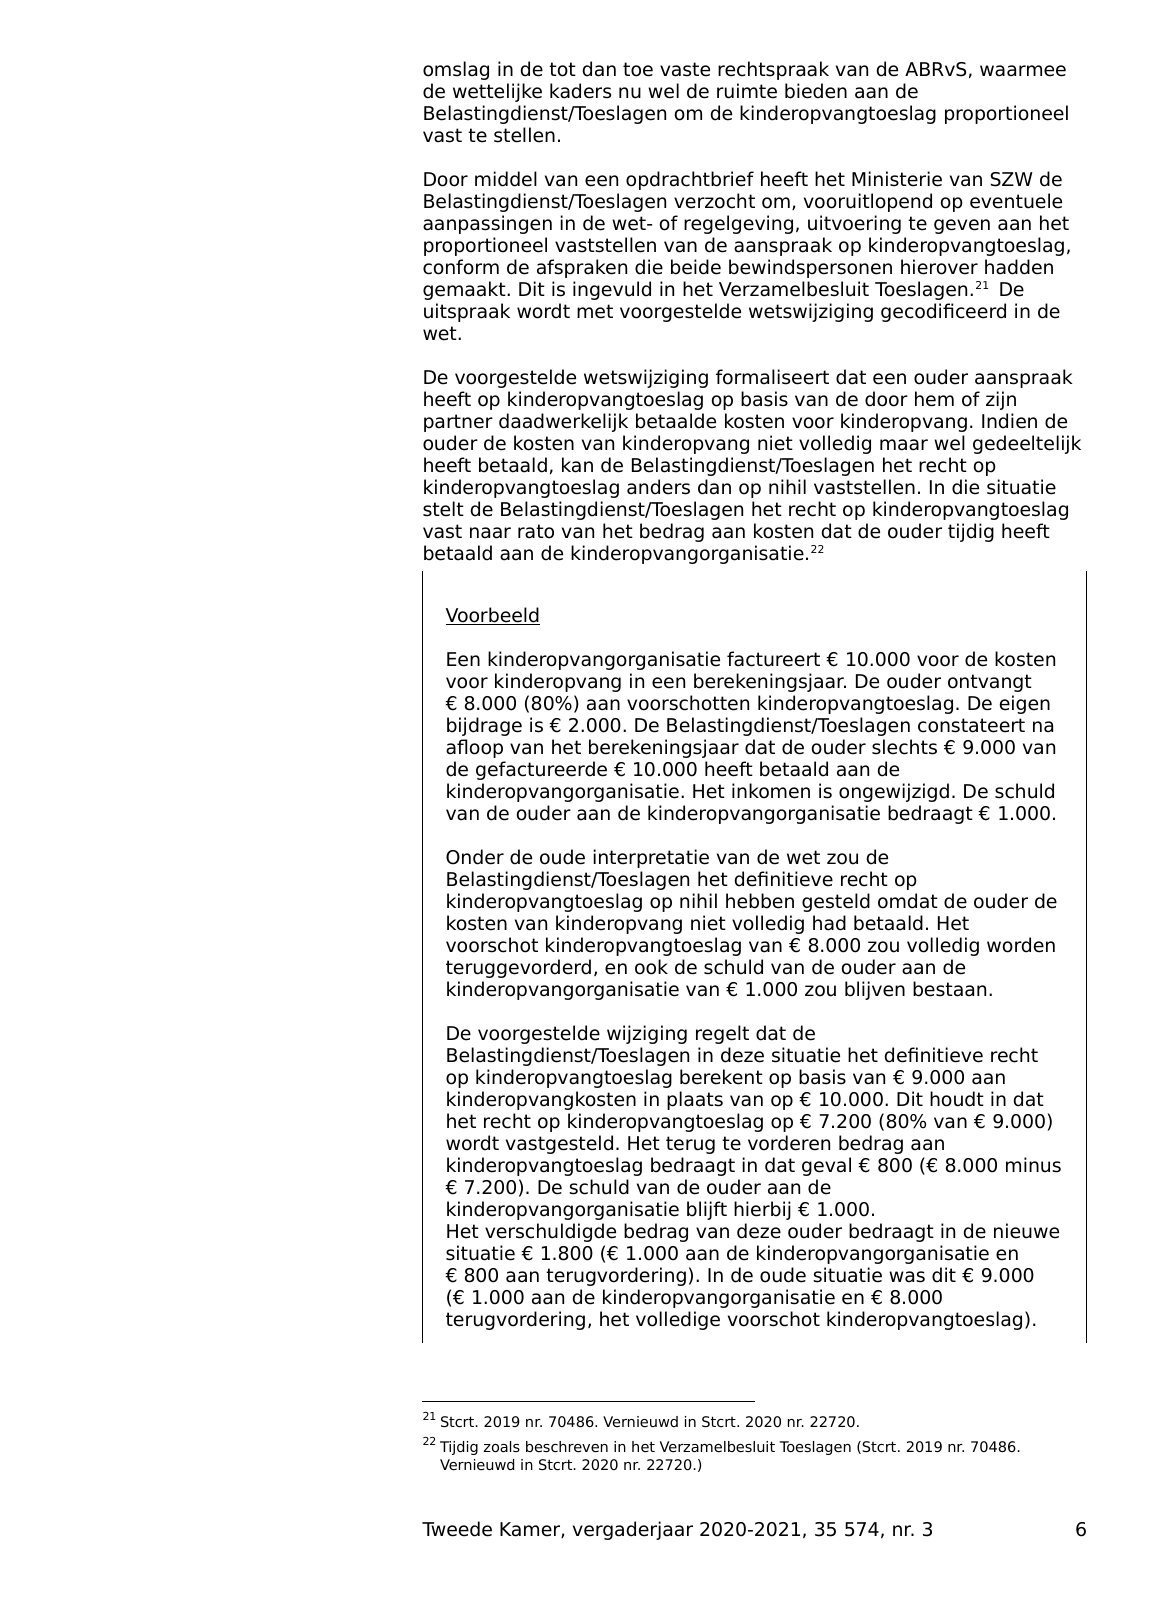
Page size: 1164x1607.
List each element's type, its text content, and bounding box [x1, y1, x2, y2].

text De voorgestelde wetswijziging formaliseert dat een ouder aanspraak heeft op kinderopvangtoeslag op basis van de door hem of zijn partner daadwerkelijk betaalde kosten voor kinderopvang. Indien de ouder de kosten van kinderopvang niet volledig maar wel gedeeltelijk heeft betaald, kan de Belastingdienst/Toeslagen het recht op kinderopvangtoeslag anders dan op nihil vaststellen. In die situatie stelt de Belastingdienst/Toeslagen het recht op kinderopvangtoeslag vast naar rato van het bedrag aan kosten dat de ouder tijdig heeft betaald aan de kinderopvangorganisatie. [422, 367, 1087, 565]
table_header Voorbeeld Een kinderopvangorganisatie factureert € 10.000 voor de kosten voor kinderopvang in een berekeningsjaar. De ouder ontvangt € 8.000 (80%) aan voorschotten kinderopvangtoeslag. De eigen bijdrage is € 2.000. De Belastingdienst/Toeslagen constateert na afloop van het berekeningsjaar dat de ouder slechts € 9.000 van de gefactureerde € 10.000 heeft betaald aan de kinderopvangorganisatie. Het inkomen is ongewijzigd. De schuld van de ouder aan de kinderopvangorganisatie bedraagt € 1.000. Onder de oude interpretatie van de wet zou de Belastingdienst/Toeslagen het definitieve recht op kinderopvangtoeslag op nihil hebben gesteld omdat de ouder de kosten van kinderopvang niet volledig had betaald. Het voorschot kinderopvangtoeslag van € 8.000 zou volledig worden teruggevorderd, en ook de schuld van de ouder aan de kinderopvangorganisatie van € 1.000 zou blijven bestaan. De voorgestelde wijziging regelt dat de Belastingdienst/Toeslagen in deze situatie het definitieve recht op kinderopvangtoeslag berekent op basis van € 9.000 aan kinderopvangkosten in plaats van op € 10.000. Dit houdt in dat het recht op kinderopvangtoeslag op € 7.200 (80% van € 9.000) wordt vastgesteld. Het terug te vorderen bedrag aan kinderopvangtoeslag bedraagt in dat geval € 800 (€ 8.000 minus € 7.200). De schuld van de ouder aan de kinderopvangorganisatie blijft hierbij € 1.000. Het verschuldigde bedrag van deze ouder bedraagt in de nieuwe situatie € 1.800 (€ 1.000 aan de kinderopvangorganisatie en € 800 aan terugvordering). In de oude situatie was dit € 9.000 (€ 1.000 aan de kinderopvangorganisatie en € 8.000 terugvordering, het volledige voorschot kinderopvangtoeslag). [423, 571, 1086, 1343]
text omslag in de tot dan toe vaste rechtspraak van de ABRvS, waarmee de wettelijke kaders nu wel de ruimte bieden aan de Belastingdienst/Toeslagen om de kinderopvangtoeslag proportioneel vast te stellen. [422, 59, 1087, 147]
text Door middel van een opdrachtbrief heeft het Ministerie van SZW de Belastingdienst/Toeslagen verzocht om, vooruitlopend op eventuele aanpassingen in de wet- of regelgeving, uitvoering te geven aan het proportioneel vaststellen van de aanspraak op kinderopvangtoeslag, conform de afspraken die beide bewindspersonen hierover hadden gemaakt. Dit is ingevuld in het Verzamelbesluit Toeslagen. De uitspraak wordt met voorgestelde wetswijziging gecodificeerd in de wet. [422, 169, 1087, 345]
text Stcrt. 2019 nr. 70486. Vernieuwd in Stcrt. 2020 nr. 22720. [422, 1410, 1087, 1432]
text Tijdig zoals beschreven in het Verzamelbesluit Toeslagen (Stcrt. 2019 nr. 70486. Vernieuwd in Stcrt. 2020 nr. 22720.) [422, 1435, 1087, 1474]
